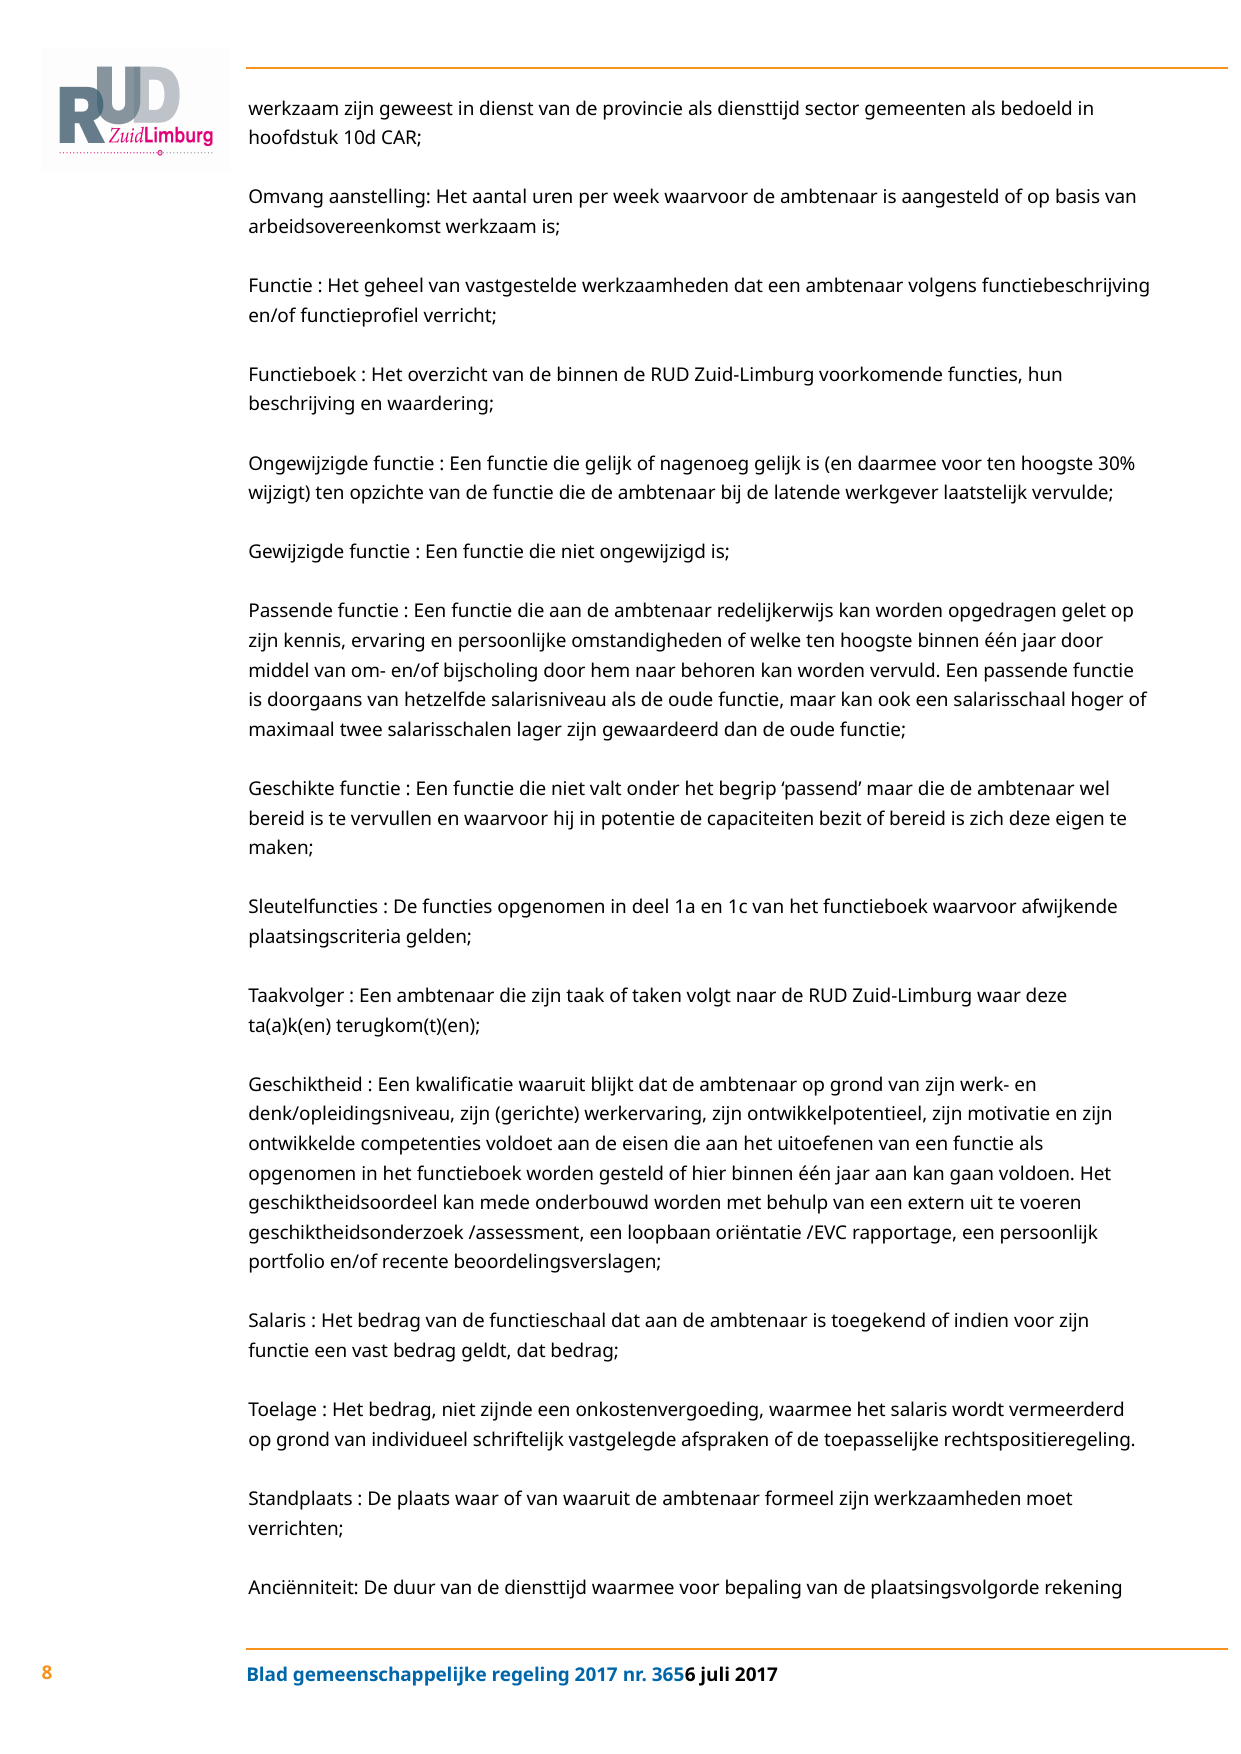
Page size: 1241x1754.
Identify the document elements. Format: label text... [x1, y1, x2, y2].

text Toelage : Het bedrag, niet zijnde een onkostenvergoeding, waarmee het salaris wordt vermeerderd op grond van individueel schriftelijk vastgelegde afspraken of de toepasselijke rechtspositieregeling. [248, 1396, 1152, 1452]
text werkzaam zijn geweest in dienst van de provincie als diensttijd sector gemeenten als bedoeld in hoofdstuk 10d CAR; [248, 95, 1152, 150]
text Functie : Het geheel van vastgestelde werkzaamheden dat een ambtenaar volgens functiebeschrijving en/of functieprofiel verricht; [248, 272, 1152, 328]
text Taakvolger : Een ambtenaar die zijn taak of taken volgt naar de RUD Zuid-Limburg waar deze ta(a)k(en) terugkom(t)(en); [248, 982, 1152, 1038]
text Geschikte functie : Een functie die niet valt onder het begrip ‘passend’ maar die de ambtenaar wel bereid is te vervullen en waarvoor hij in potentie de capaciteiten bezit of bereid is zich deze eigen te maken; [248, 775, 1152, 860]
text Sleutelfuncties : De functies opgenomen in deel 1a en 1c van het functieboek waarvoor afwijkende plaatsingscriteria gelden; [248, 893, 1152, 949]
text Anciënniteit: De duur van de diensttijd waarmee voor bepaling van de plaatsingsvolgorde rekening [248, 1574, 1152, 1600]
text Functieboek : Het overzicht van de binnen de RUD Zuid-Limburg voorkomende functies, hun beschrijving en waardering; [248, 361, 1152, 416]
picture [41, 47, 231, 172]
text Geschiktheid : Een kwalificatie waaruit blijkt dat de ambtenaar op grond van zijn werk- en denk/opleidingsniveau, zijn (gerichte) werkervaring, zijn ontwikkelpotentieel, zijn motivatie en zijn ontwikkelde competenties voldoet aan de eisen die aan het uitoefenen van een functie als opgenomen in het functieboek worden gesteld of hier binnen één jaar aan kan gaan voldoen. Het geschiktheidsoordeel kan mede onderbouwd worden met behulp van een extern uit te voeren geschiktheidsonderzoek /assessment, een loopbaan oriëntatie /EVC rapportage, een persoonlijk portfolio en/of recente beoordelingsverslagen; [248, 1071, 1152, 1274]
text Passende functie : Een functie die aan de ambtenaar redelijkerwijs kan worden opgedragen gelet op zijn kennis, ervaring en persoonlijke omstandigheden of welke ten hoogste binnen één jaar door middel van om- en/of bijscholing door hem naar behoren kan worden vervuld. Een passende functie is doorgaans van hetzelfde salarisniveau als de oude functie, maar kan ook een salarisschaal hoger of maximaal twee salarisschalen lager zijn gewaardeerd dan de oude functie; [248, 598, 1152, 742]
text Gewijzigde functie : Een functie die niet ongewijzigd is; [248, 538, 1152, 564]
text Omvang aanstelling: Het aantal uren per week waarvoor de ambtenaar is aangesteld of op basis van arbeidsovereenkomst werkzaam is; [248, 183, 1152, 239]
text Ongewijzigde functie : Een functie die gelijk of nagenoeg gelijk is (en daarmee voor ten hoogste 30% wijzigt) ten opzichte van de functie die de ambtenaar bij de latende werkgever laatstelijk vervulde; [248, 450, 1152, 505]
text Standplaats : De plaats waar of van waaruit de ambtenaar formeel zijn werkzaamheden moet verrichten; [248, 1485, 1152, 1541]
text Salaris : Het bedrag van de functieschaal dat aan de ambtenaar is toegekend of indien voor zijn functie een vast bedrag geldt, dat bedrag; [248, 1308, 1152, 1363]
